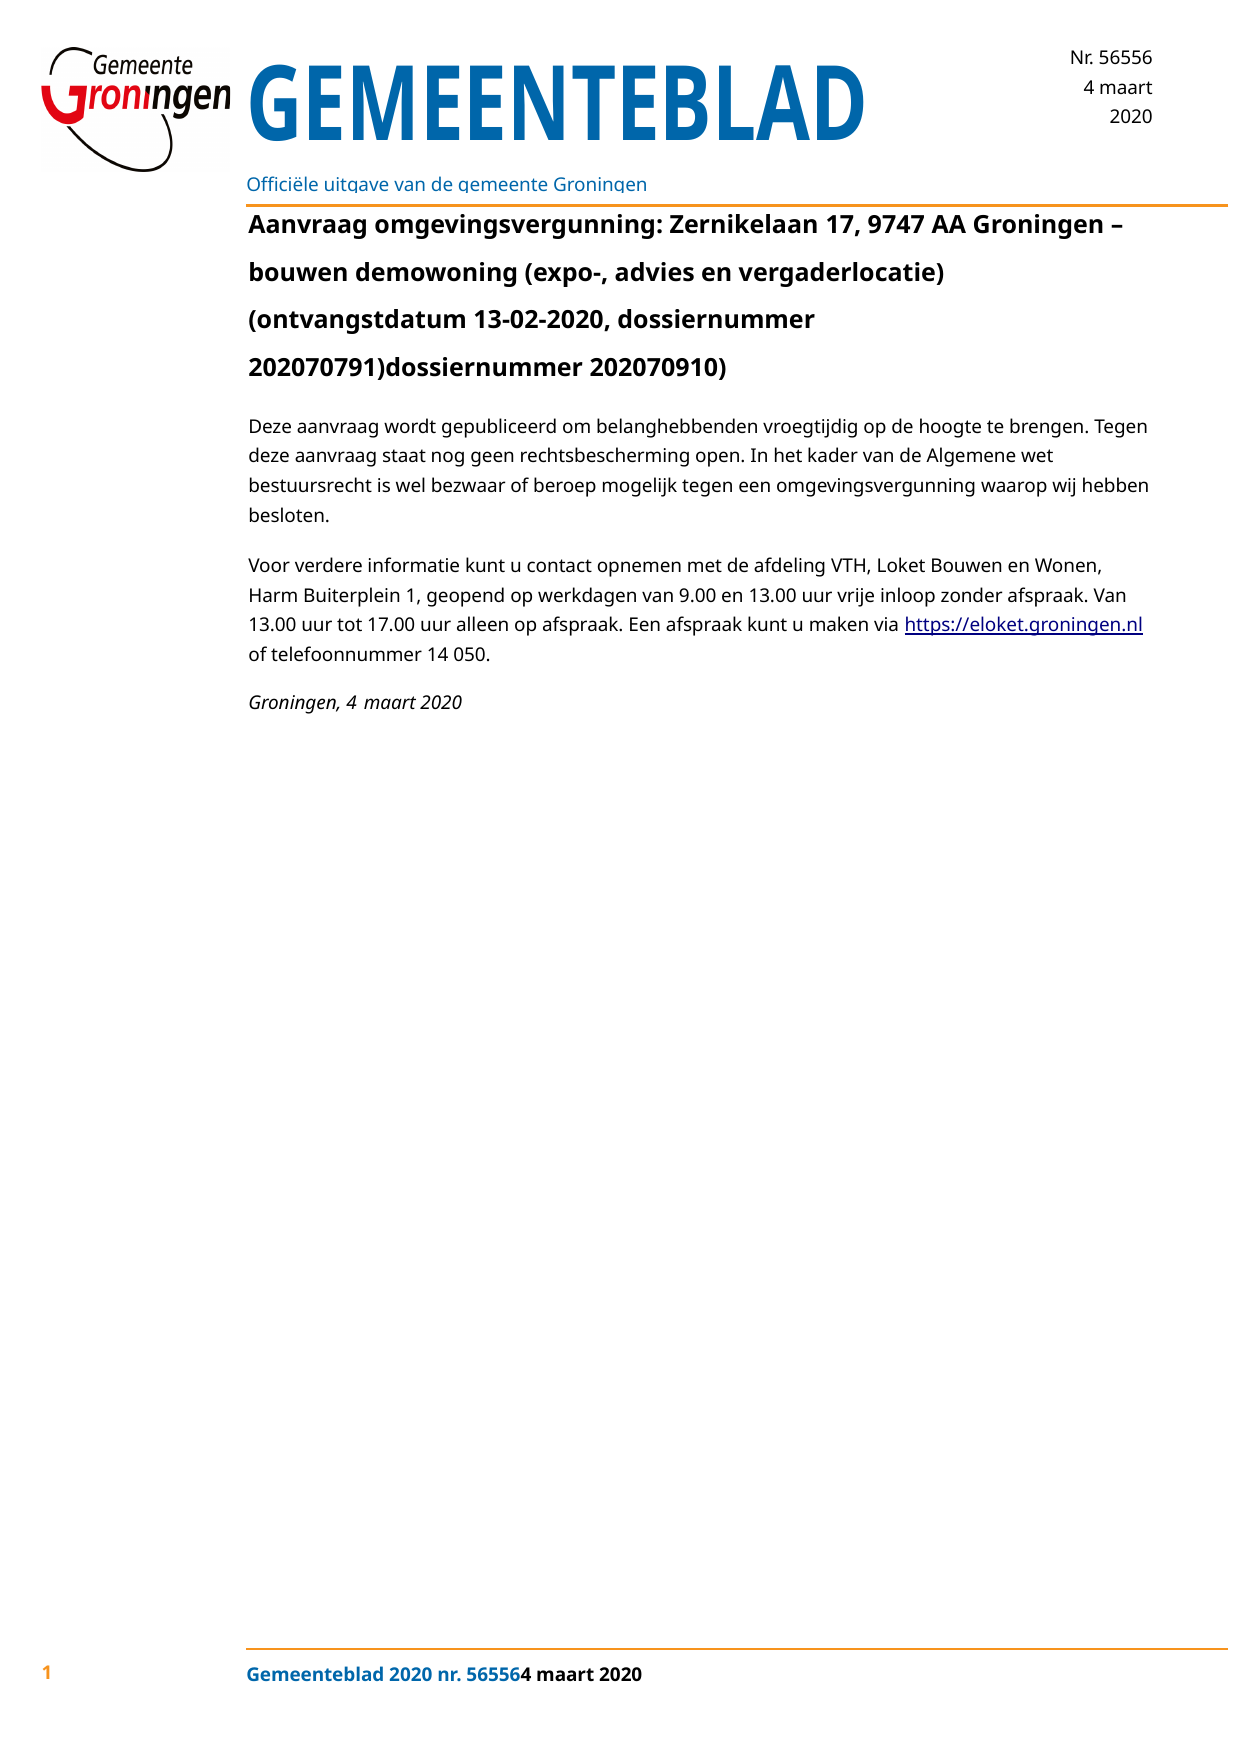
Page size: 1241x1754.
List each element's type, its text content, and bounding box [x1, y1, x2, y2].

text Voor verdere informatie kunt u contact opnemen met de afdeling VTH, Loket Bouwen en Wonen, Harm Buiterplein 1, geopend op werkdagen van 9.00 en 13.00 uur vrije inloop zonder afspraak. Van 13.00 uur tot 17.00 uur alleen op afspraak. Een afspraak kunt u maken via https://eloket.groningen.nl of telefoonnummer 14 050. [248, 552, 1152, 667]
text Groningen, 4 maart 2020 [248, 689, 1152, 714]
picture [41, 47, 231, 172]
text Deze aanvraag wordt gepubliceerd om belanghebbenden vroegtijdig op de hoogte te brengen. Tegen deze aanvraag staat nog geen rechtsbescherming open. In het kader van de Algemene wet bestuursrecht is wel bezwaar of beroep mogelijk tegen een omgevingsvergunning waarop wij hebben besloten. [248, 413, 1152, 528]
text Aanvraag omgevingsvergunning: Zernikelaan 17, 9747 AA Groningen – bouwen demowoning (expo-, advies en vergaderlocatie) (ontvangstdatum 13-02-2020, dossiernummer 202070791)dossiernummer 202070910) [248, 207, 1152, 384]
